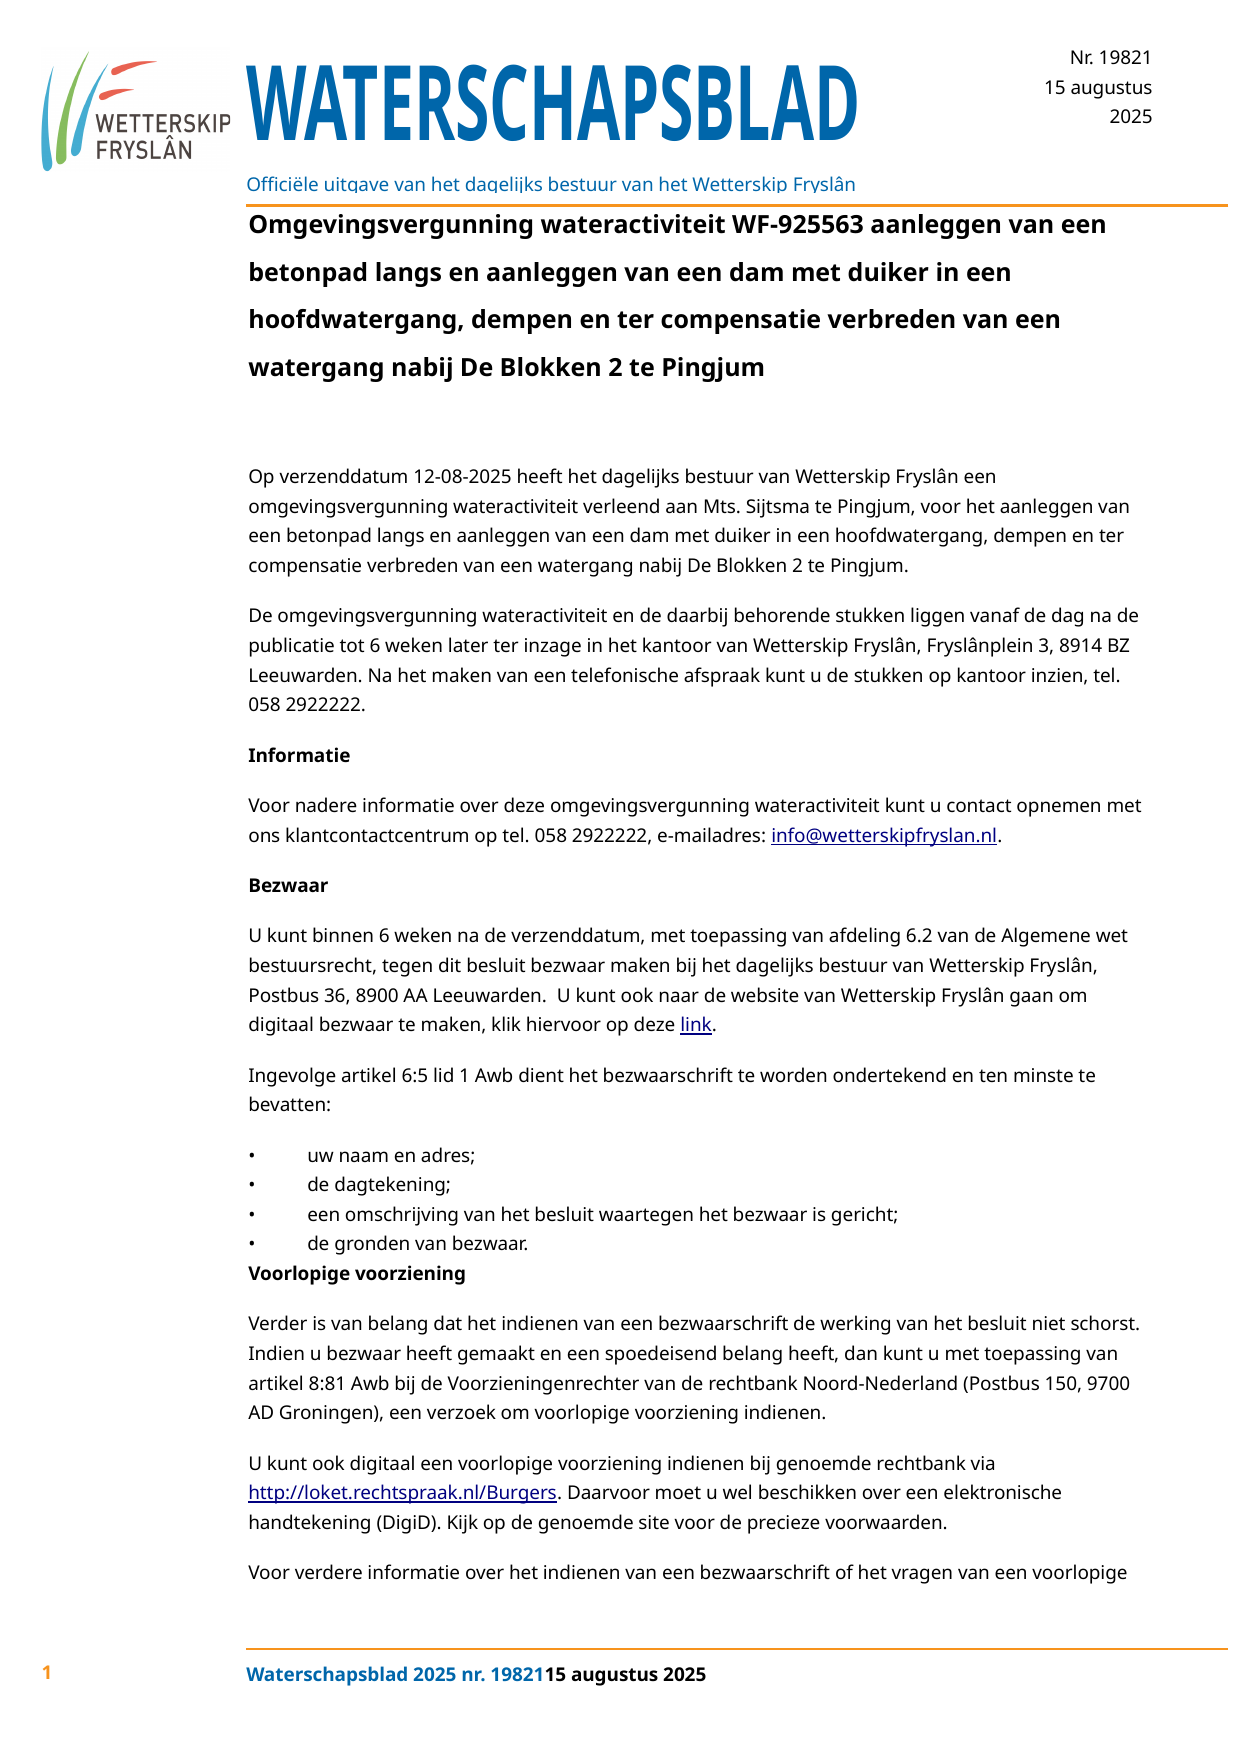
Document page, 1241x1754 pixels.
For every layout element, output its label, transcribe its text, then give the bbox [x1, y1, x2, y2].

text U kunt ook digitaal een voorlopige voorziening indienen bij genoemde rechtbank via http://loket.rechtspraak.nl/Burgers. Daarvoor moet u wel beschikken over een elektronische handtekening (DigiD). Kijk op de genoemde site voor de precieze voorwaarden. [248, 1450, 1152, 1535]
list uw naam en adres; [248, 1142, 1152, 1168]
text Voor verdere informatie over het indienen van een bezwaarschrift of het vragen van een voorlopige [248, 1559, 1152, 1585]
picture [41, 47, 231, 172]
list de gronden van bezwaar. [248, 1231, 1152, 1256]
text Bezwaar [248, 872, 1152, 898]
text Informatie [248, 742, 1152, 768]
text De omgevingsvergunning wateractiviteit en de daarbij behorende stukken liggen vanaf de dag na de publicatie tot 6 weken later ter inzage in het kantoor van Wetterskip Fryslân, Fryslânplein 3, 8914 BZ Leeuwarden. Na het maken van een telefonische afspraak kunt u de stukken op kantoor inzien, tel. 058 2922222. [248, 603, 1152, 717]
text Voor nadere informatie over deze omgevingsvergunning wateractiviteit kunt u contact opnemen met ons klantcontactcentrum op tel. 058 2922222, e-mailadres: info@wetterskipfryslan.nl. [248, 792, 1152, 848]
text U kunt binnen 6 weken na de verzenddatum, met toepassing van afdeling 6.2 van de Algemene wet bestuursrecht, tegen dit besluit bezwaar maken bij het dagelijks bestuur van Wetterskip Fryslân, Postbus 36, 8900 AA Leeuwarden. U kunt ook naar de website van Wetterskip Fryslân gaan om digitaal bezwaar te maken, klik hiervoor op deze link. [248, 923, 1152, 1037]
text Omgevingsvergunning wateractiviteit WF-925563 aanleggen van een betonpad langs en aanleggen van een dam met duiker in een hoofdwatergang, dempen en ter compensatie verbreden van een watergang nabij De Blokken 2 te Pingjum [248, 207, 1152, 384]
list een omschrijving van het besluit waartegen het bezwaar is gericht; [248, 1201, 1152, 1227]
text Op verzenddatum 12-08-2025 heeft het dagelijks bestuur van Wetterskip Fryslân een omgevingsvergunning wateractiviteit verleend aan Mts. Sijtsma te Pingjum, voor het aanleggen van een betonpad langs en aanleggen van een dam met duiker in een hoofdwatergang, dempen en ter compensatie verbreden van een watergang nabij De Blokken 2 te Pingjum. [248, 463, 1152, 578]
text Voorlopige voorziening [248, 1260, 1152, 1286]
text Ingevolge artikel 6:5 lid 1 Awb dient het bezwaarschrift te worden ondertekend en ten minste te bevatten: [248, 1062, 1152, 1117]
list de dagtekening; [248, 1171, 1152, 1197]
text Verder is van belang dat het indienen van een bezwaarschrift de werking van het besluit niet schorst. Indien u bezwaar heeft gemaakt en een spoedeisend belang heeft, dan kunt u met toepassing van artikel 8:81 Awb bij de Voorzieningenrechter van de rechtbank Noord-Nederland (Postbus 150, 9700 AD Groningen), een verzoek om voorlopige voorziening indienen. [248, 1311, 1152, 1425]
